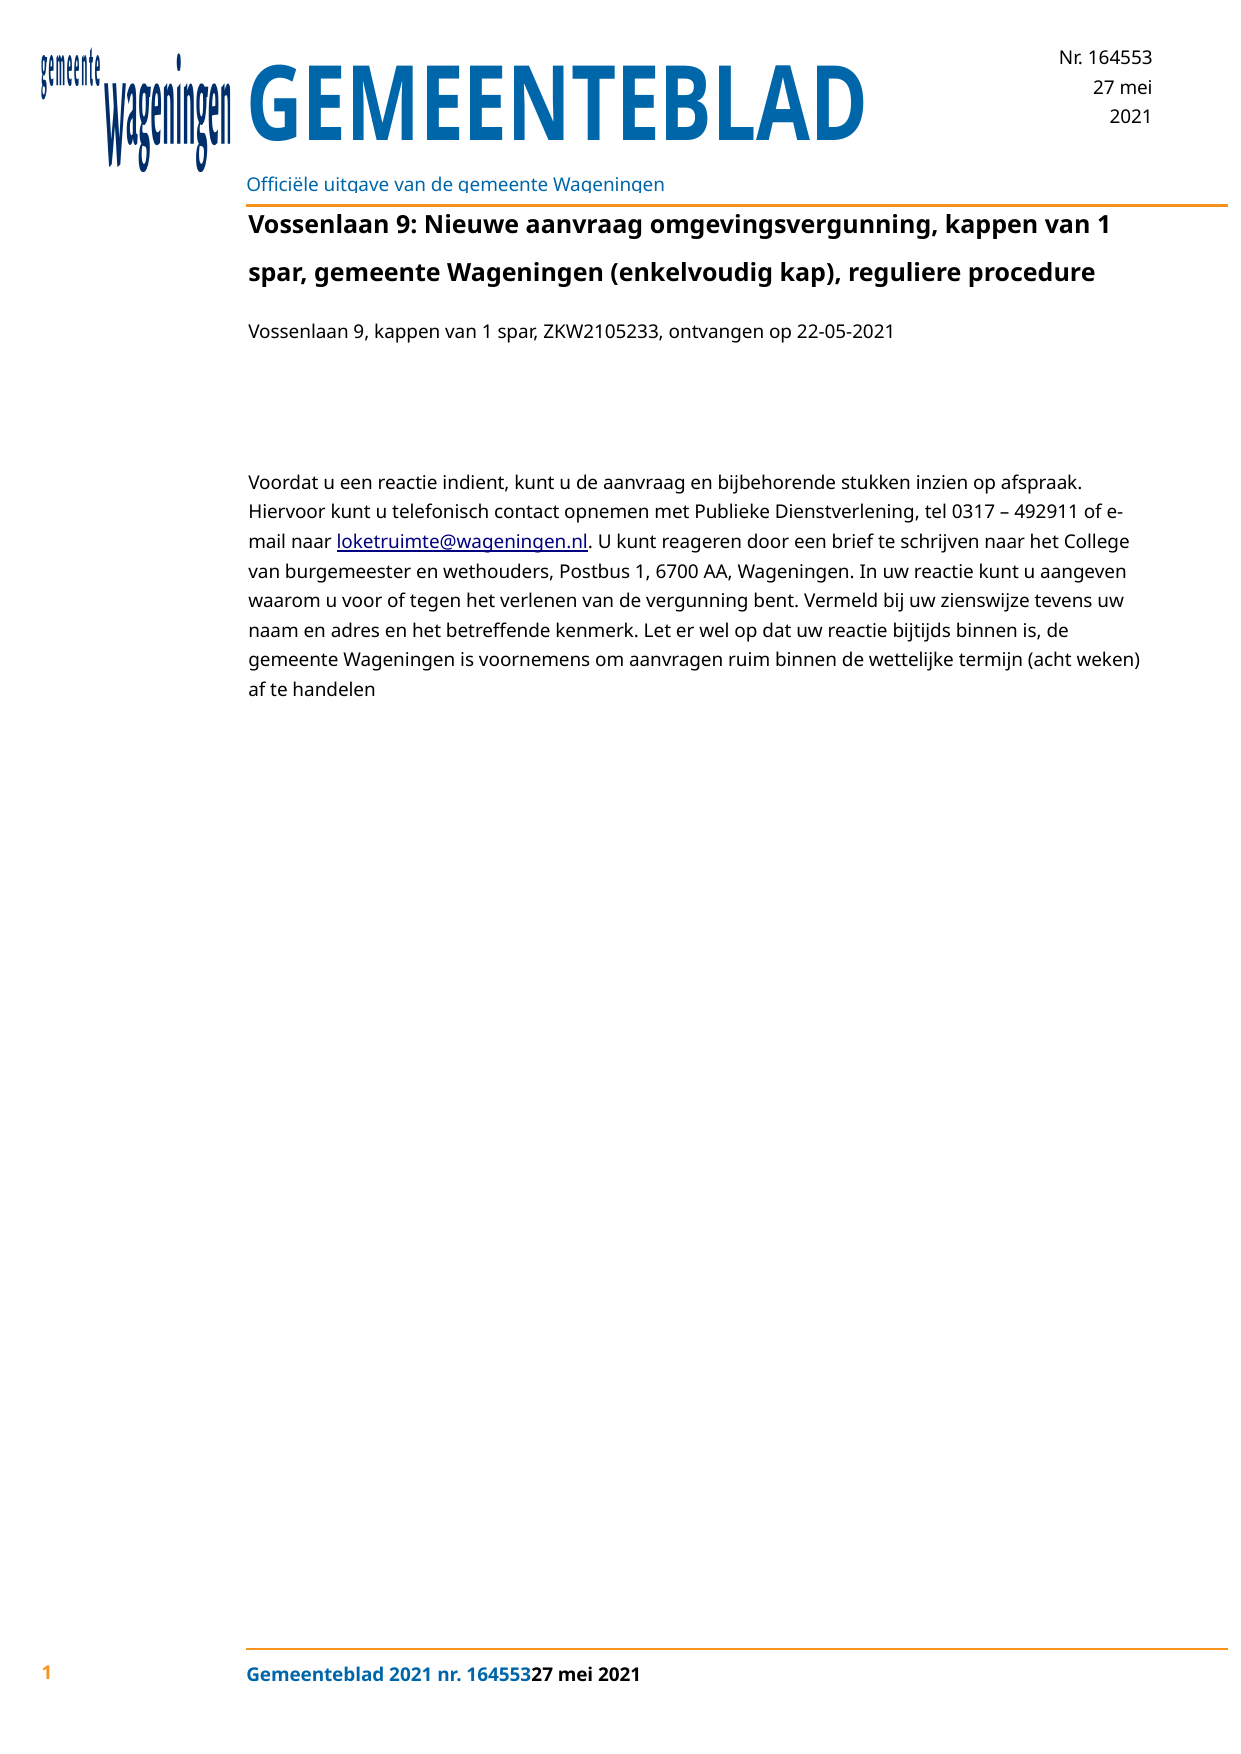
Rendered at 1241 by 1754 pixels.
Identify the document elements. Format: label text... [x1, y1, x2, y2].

text Voordat u een reactie indient, kunt u de aanvraag en bijbehorende stukken inzien op afspraak. Hiervoor kunt u telefonisch contact opnemen met Publieke Dienstverlening, tel 0317 – 492911 of e-mail naar loketruimte@wageningen.nl. U kunt reageren door een brief te schrijven naar het College van burgemeester en wethouders, Postbus 1, 6700 AA, Wageningen. In uw reactie kunt u aangeven waarom u voor of tegen het verlenen van de vergunning bent. Vermeld bij uw zienswijze tevens uw naam en adres en het betreffende kenmerk. Let er wel op dat uw reactie bijtijds binnen is, de gemeente Wageningen is voornemens om aanvragen ruim binnen de wettelijke termijn (acht weken) af te handelen [248, 469, 1152, 702]
text Vossenlaan 9: Nieuwe aanvraag omgevingsvergunning, kappen van 1 spar, gemeente Wageningen (enkelvoudig kap), reguliere procedure [248, 207, 1152, 288]
picture [41, 47, 231, 172]
text Vossenlaan 9, kappen van 1 spar, ZKW2105233, ontvangen op 22-05-2021 [248, 318, 1152, 344]
